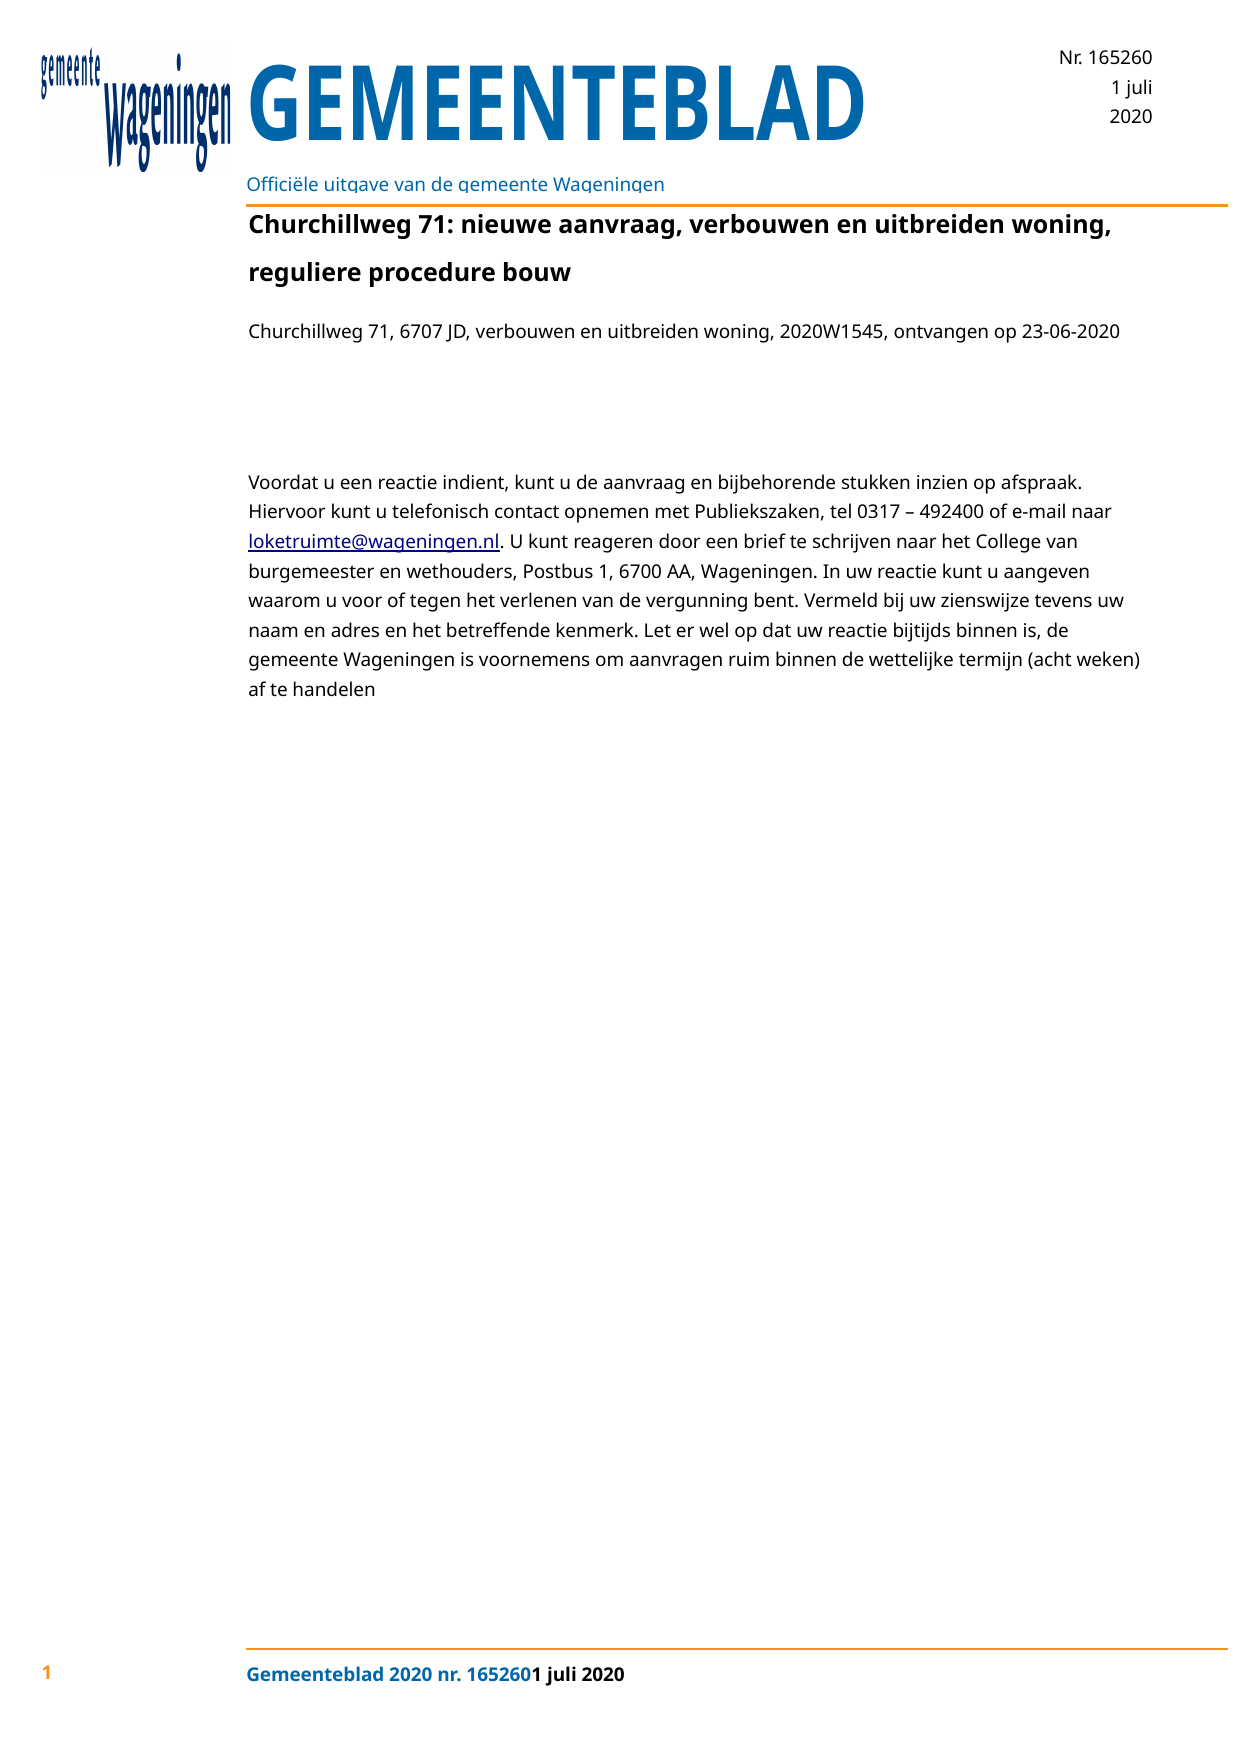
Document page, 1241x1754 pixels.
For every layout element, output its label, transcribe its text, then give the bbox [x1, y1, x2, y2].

text Churchillweg 71, 6707 JD, verbouwen en uitbreiden woning, 2020W1545, ontvangen op 23-06-2020 [248, 318, 1152, 344]
text Churchillweg 71: nieuwe aanvraag, verbouwen en uitbreiden woning, reguliere procedure bouw [248, 207, 1152, 288]
text Voordat u een reactie indient, kunt u de aanvraag en bijbehorende stukken inzien op afspraak. Hiervoor kunt u telefonisch contact opnemen met Publiekszaken, tel 0317 – 492400 of e-mail naar loketruimte@wageningen.nl. U kunt reageren door een brief te schrijven naar het College van burgemeester en wethouders, Postbus 1, 6700 AA, Wageningen. In uw reactie kunt u aangeven waarom u voor of tegen het verlenen van de vergunning bent. Vermeld bij uw zienswijze tevens uw naam en adres en het betreffende kenmerk. Let er wel op dat uw reactie bijtijds binnen is, de gemeente Wageningen is voornemens om aanvragen ruim binnen de wettelijke termijn (acht weken) af te handelen [248, 469, 1152, 702]
picture [41, 47, 231, 172]
